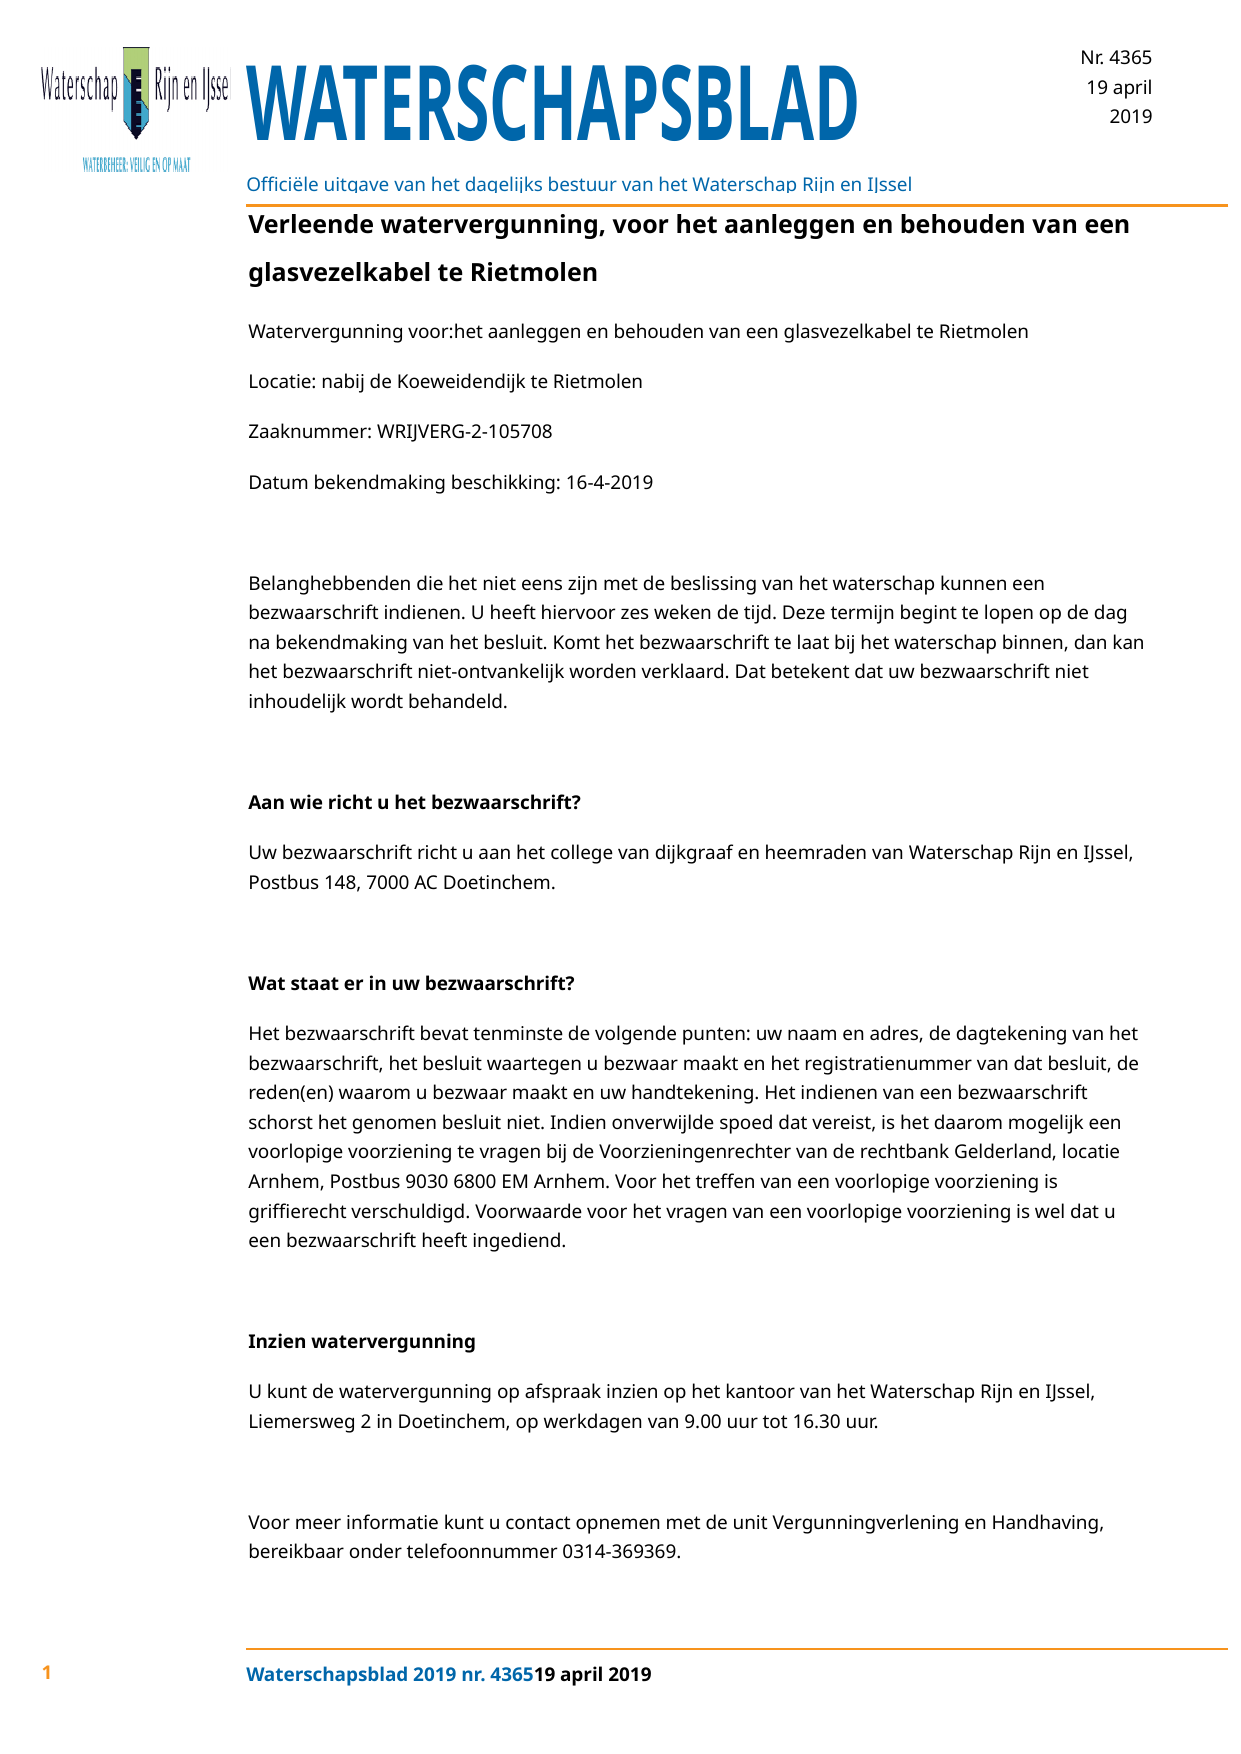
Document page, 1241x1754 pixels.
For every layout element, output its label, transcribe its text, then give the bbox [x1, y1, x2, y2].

text Voor meer informatie kunt u contact opnemen met de unit Vergunningverlening en Handhaving, bereikbaar onder telefoonnummer 0314-369369. [248, 1509, 1152, 1564]
text Watervergunning voor:het aanleggen en behouden van een glasvezelkabel te Rietmolen [248, 318, 1152, 344]
text Het bezwaarschrift bevat tenminste de volgende punten: uw naam en adres, de dagtekening van het bezwaarschrift, het besluit waartegen u bezwaar maakt en het registratienummer van dat besluit, de reden(en) waarom u bezwaar maakt en uw handtekening. Het indienen van een bezwaarschrift schorst het genomen besluit niet. Indien onverwijlde spoed dat vereist, is het daarom mogelijk een voorlopige voorziening te vragen bij de Voorzieningenrechter van de rechtbank Gelderland, locatie Arnhem, Postbus 9030 6800 EM Arnhem. Voor het treffen van een voorlopige voorziening is griffierecht verschuldigd. Voorwaarde voor het vragen van een voorlopige voorziening is wel dat u een bezwaarschrift heeft ingediend. [248, 1020, 1152, 1253]
text Uw bezwaarschrift richt u aan het college van dijkgraaf en heemraden van Waterschap Rijn en IJssel, Postbus 148, 7000 AC Doetinchem. [248, 839, 1152, 895]
text Datum bekendmaking beschikking: 16-4-2019 [248, 469, 1152, 495]
text Wat staat er in uw bezwaarschrift? [248, 970, 1152, 996]
text Aan wie richt u het bezwaarschrift? [248, 789, 1152, 815]
text Inzien watervergunning [248, 1328, 1152, 1354]
text Locatie: nabij de Koeweidendijk te Rietmolen [248, 368, 1152, 394]
text Belanghebbenden die het niet eens zijn met de beslissing van het waterschap kunnen een bezwaarschrift indienen. U heeft hiervoor zes weken de tijd. Deze termijn begint te lopen op de dag na bekendmaking van het besluit. Komt het bezwaarschrift te laat bij het waterschap binnen, dan kan het bezwaarschrift niet-ontvankelijk worden verklaard. Dat betekent dat uw bezwaarschrift niet inhoudelijk wordt behandeld. [248, 570, 1152, 714]
text U kunt de watervergunning op afspraak inzien op het kantoor van het Waterschap Rijn en IJssel, Liemersweg 2 in Doetinchem, op werkdagen van 9.00 uur tot 16.30 uur. [248, 1379, 1152, 1434]
picture [41, 47, 231, 172]
text Zaaknummer: WRIJVERG-2-105708 [248, 419, 1152, 444]
text Verleende watervergunning, voor het aanleggen en behouden van een glasvezelkabel te Rietmolen [248, 207, 1152, 288]
